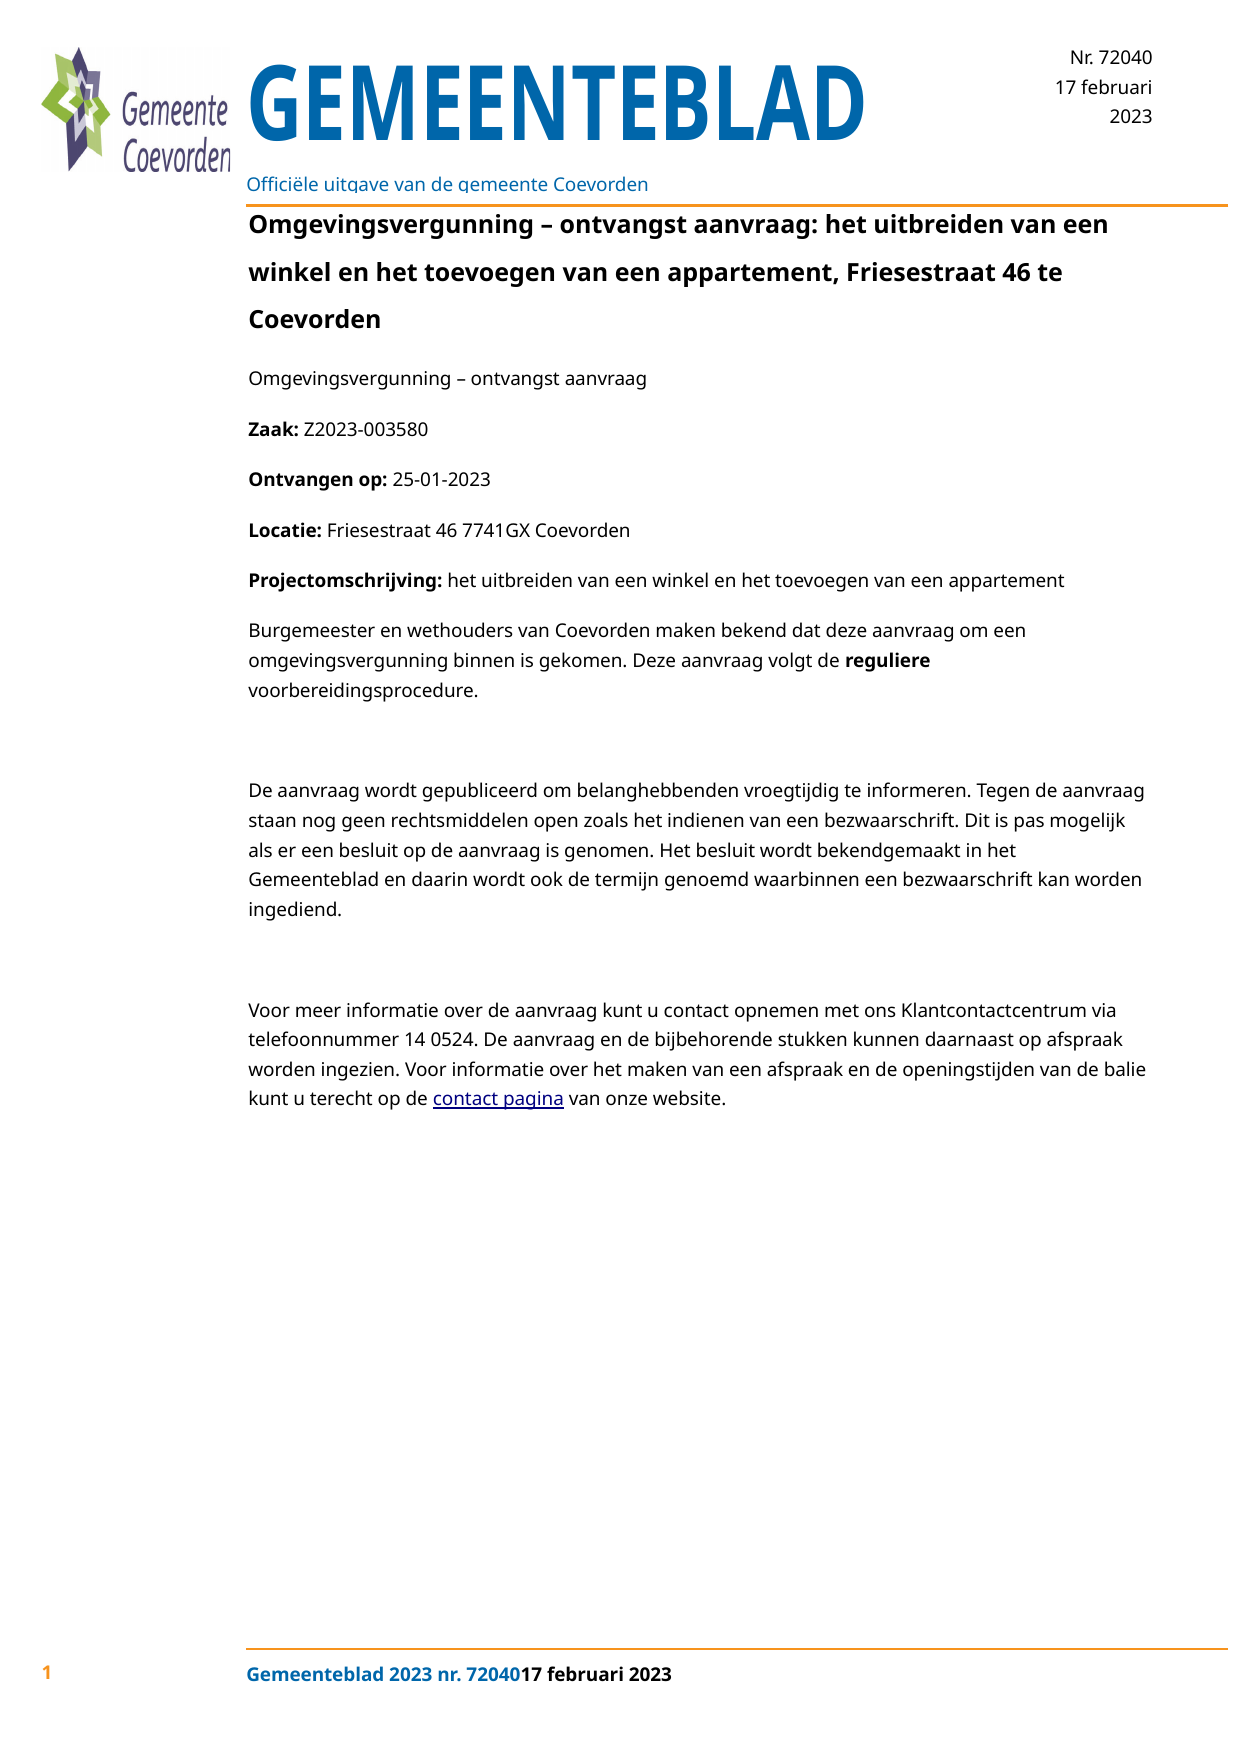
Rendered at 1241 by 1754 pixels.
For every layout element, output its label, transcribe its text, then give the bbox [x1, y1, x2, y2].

text De aanvraag wordt gepubliceerd om belanghebbenden vroegtijdig te informeren. Tegen de aanvraag staan nog geen rechtsmiddelen open zoals het indienen van een bezwaarschrift. Dit is pas mogelijk als er een besluit op de aanvraag is genomen. Het besluit wordt bekendgemaakt in het Gemeenteblad en daarin wordt ook de termijn genoemd waarbinnen een bezwaarschrift kan worden ingediend. [248, 778, 1152, 922]
text Locatie: Friesestraat 46 7741GX Coevorden [248, 517, 1152, 542]
text Burgemeester en wethouders van Coevorden maken bekend dat deze aanvraag om een omgevingsvergunning binnen is gekomen. Deze aanvraag volgt de reguliere voorbereidingsprocedure. [248, 618, 1152, 702]
text Omgevingsvergunning – ontvangst aanvraag: het uitbreiden van een winkel en het toevoegen van een appartement, Friesestraat 46 te Coevorden [248, 207, 1152, 336]
text Projectomschrijving: het uitbreiden van een winkel en het toevoegen van een appartement [248, 567, 1152, 593]
text Omgevingsvergunning – ontvangst aanvraag [248, 366, 1152, 391]
text Zaak: Z2023-003580 [248, 416, 1152, 442]
text Ontvangen op: 25-01-2023 [248, 466, 1152, 492]
picture [41, 47, 231, 172]
text Voor meer informatie over de aanvraag kunt u contact opnemen met ons Klantcontactcentrum via telefoonnummer 14 0524. De aanvraag en de bijbehorende stukken kunnen daarnaast op afspraak worden ingezien. Voor informatie over het maken van een afspraak en de openingstijden van de balie kunt u terecht op de contact pagina van onze website. [248, 997, 1152, 1111]
